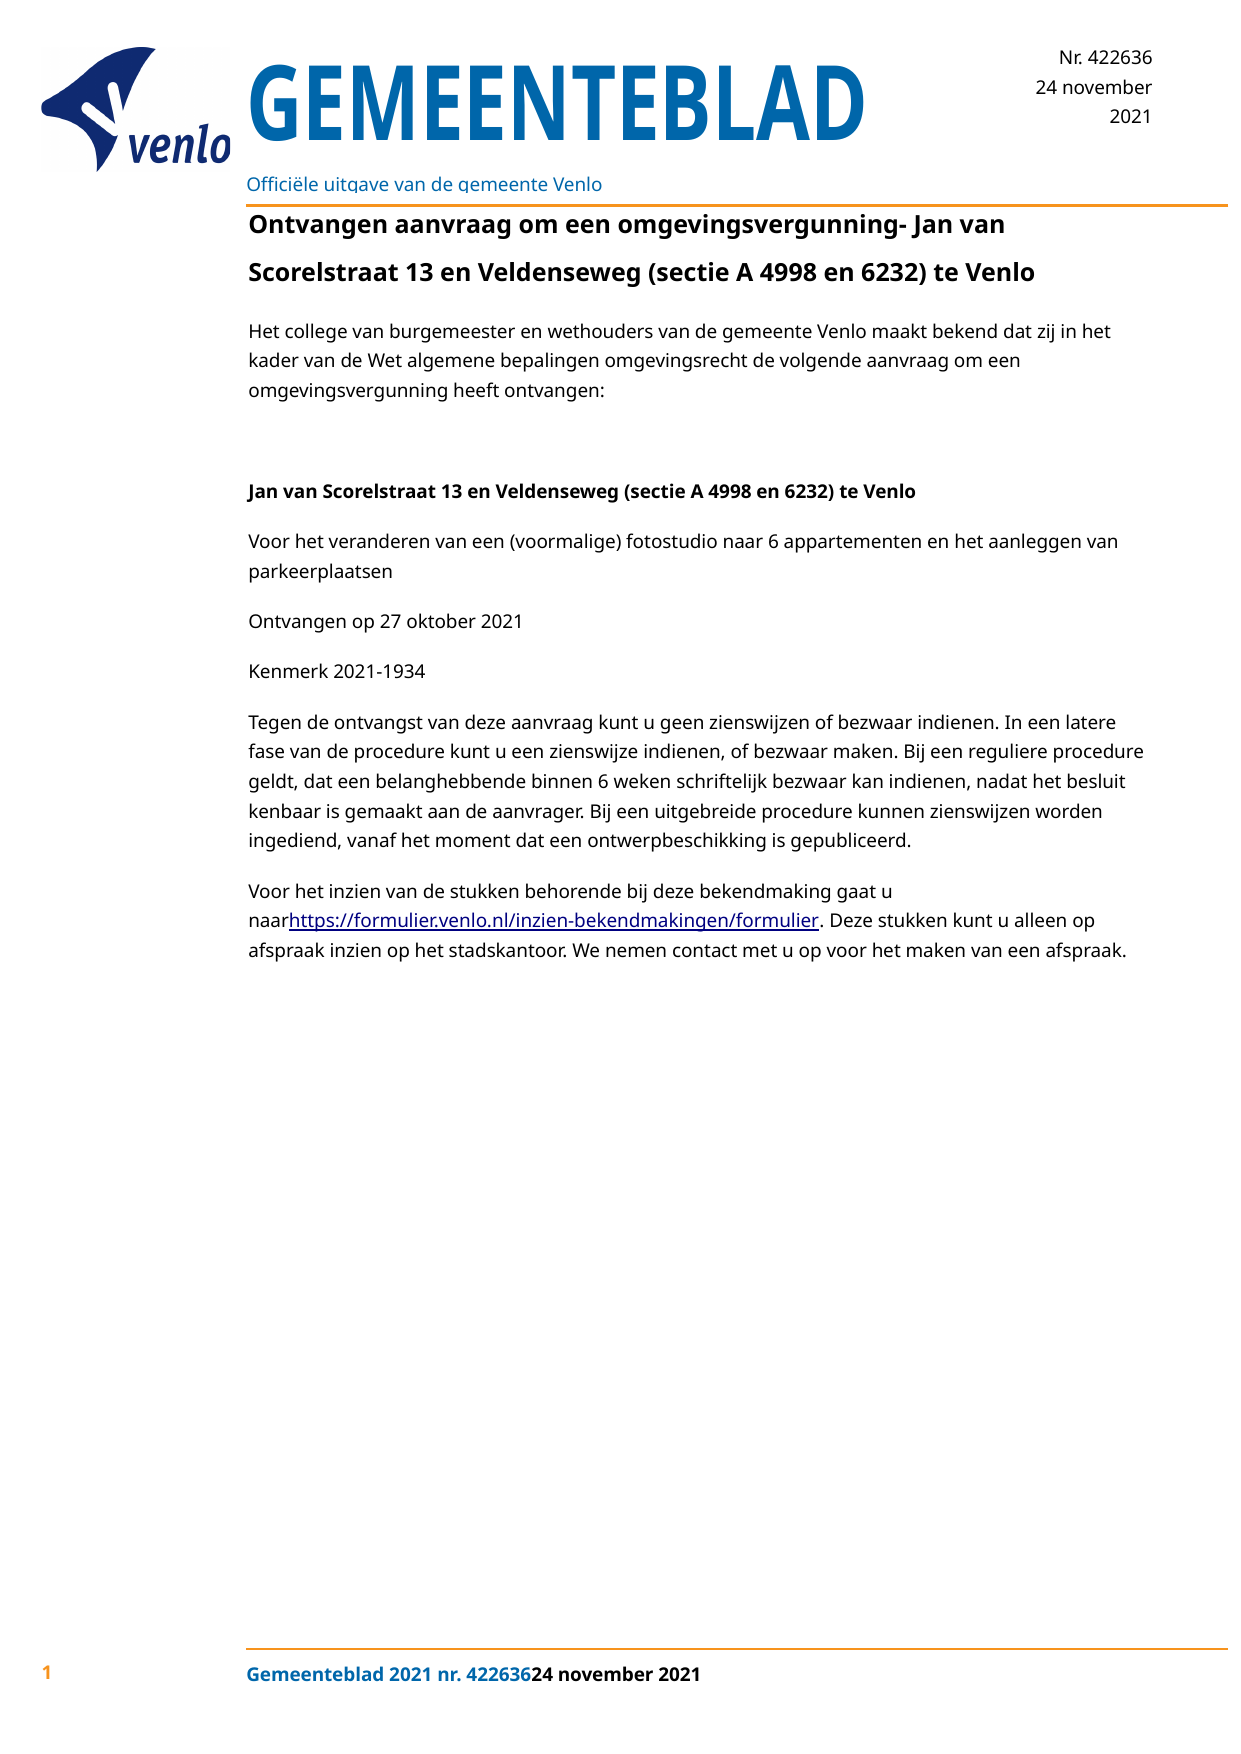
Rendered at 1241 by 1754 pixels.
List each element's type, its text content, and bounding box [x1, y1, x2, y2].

text Kenmerk 2021-1934 [248, 659, 1152, 684]
text Voor het inzien van de stukken behorende bij deze bekendmaking gaat u naarhttps://formulier.venlo.nl/inzien-bekendmakingen/formulier. Deze stukken kunt u alleen op afspraak inzien op het stadskantoor. We nemen contact met u op voor het maken van een afspraak. [248, 878, 1152, 963]
picture [41, 47, 231, 172]
text Voor het veranderen van een (voormalige) fotostudio naar 6 appartementen en het aanleggen van parkeerplaatsen [248, 528, 1152, 584]
text Ontvangen op 27 oktober 2021 [248, 608, 1152, 634]
text Ontvangen aanvraag om een omgevingsvergunning- Jan van Scorelstraat 13 en Veldenseweg (sectie A 4998 en 6232) te Venlo [248, 207, 1152, 288]
text Het college van burgemeester en wethouders van de gemeente Venlo maakt bekend dat zij in het kader van de Wet algemene bepalingen omgevingsrecht de volgende aanvraag om een omgevingsvergunning heeft ontvangen: [248, 318, 1152, 403]
text Jan van Scorelstraat 13 en Veldenseweg (sectie A 4998 en 6232) te Venlo [248, 478, 1152, 504]
text Tegen de ontvangst van deze aanvraag kunt u geen zienswijzen of bezwaar indienen. In een latere fase van de procedure kunt u een zienswijze indienen, of bezwaar maken. Bij een reguliere procedure geldt, dat een belanghebbende binnen 6 weken schriftelijk bezwaar kan indienen, nadat het besluit kenbaar is gemaakt aan de aanvrager. Bij een uitgebreide procedure kunnen zienswijzen worden ingediend, vanaf het moment dat een ontwerpbeschikking is gepubliceerd. [248, 709, 1152, 853]
